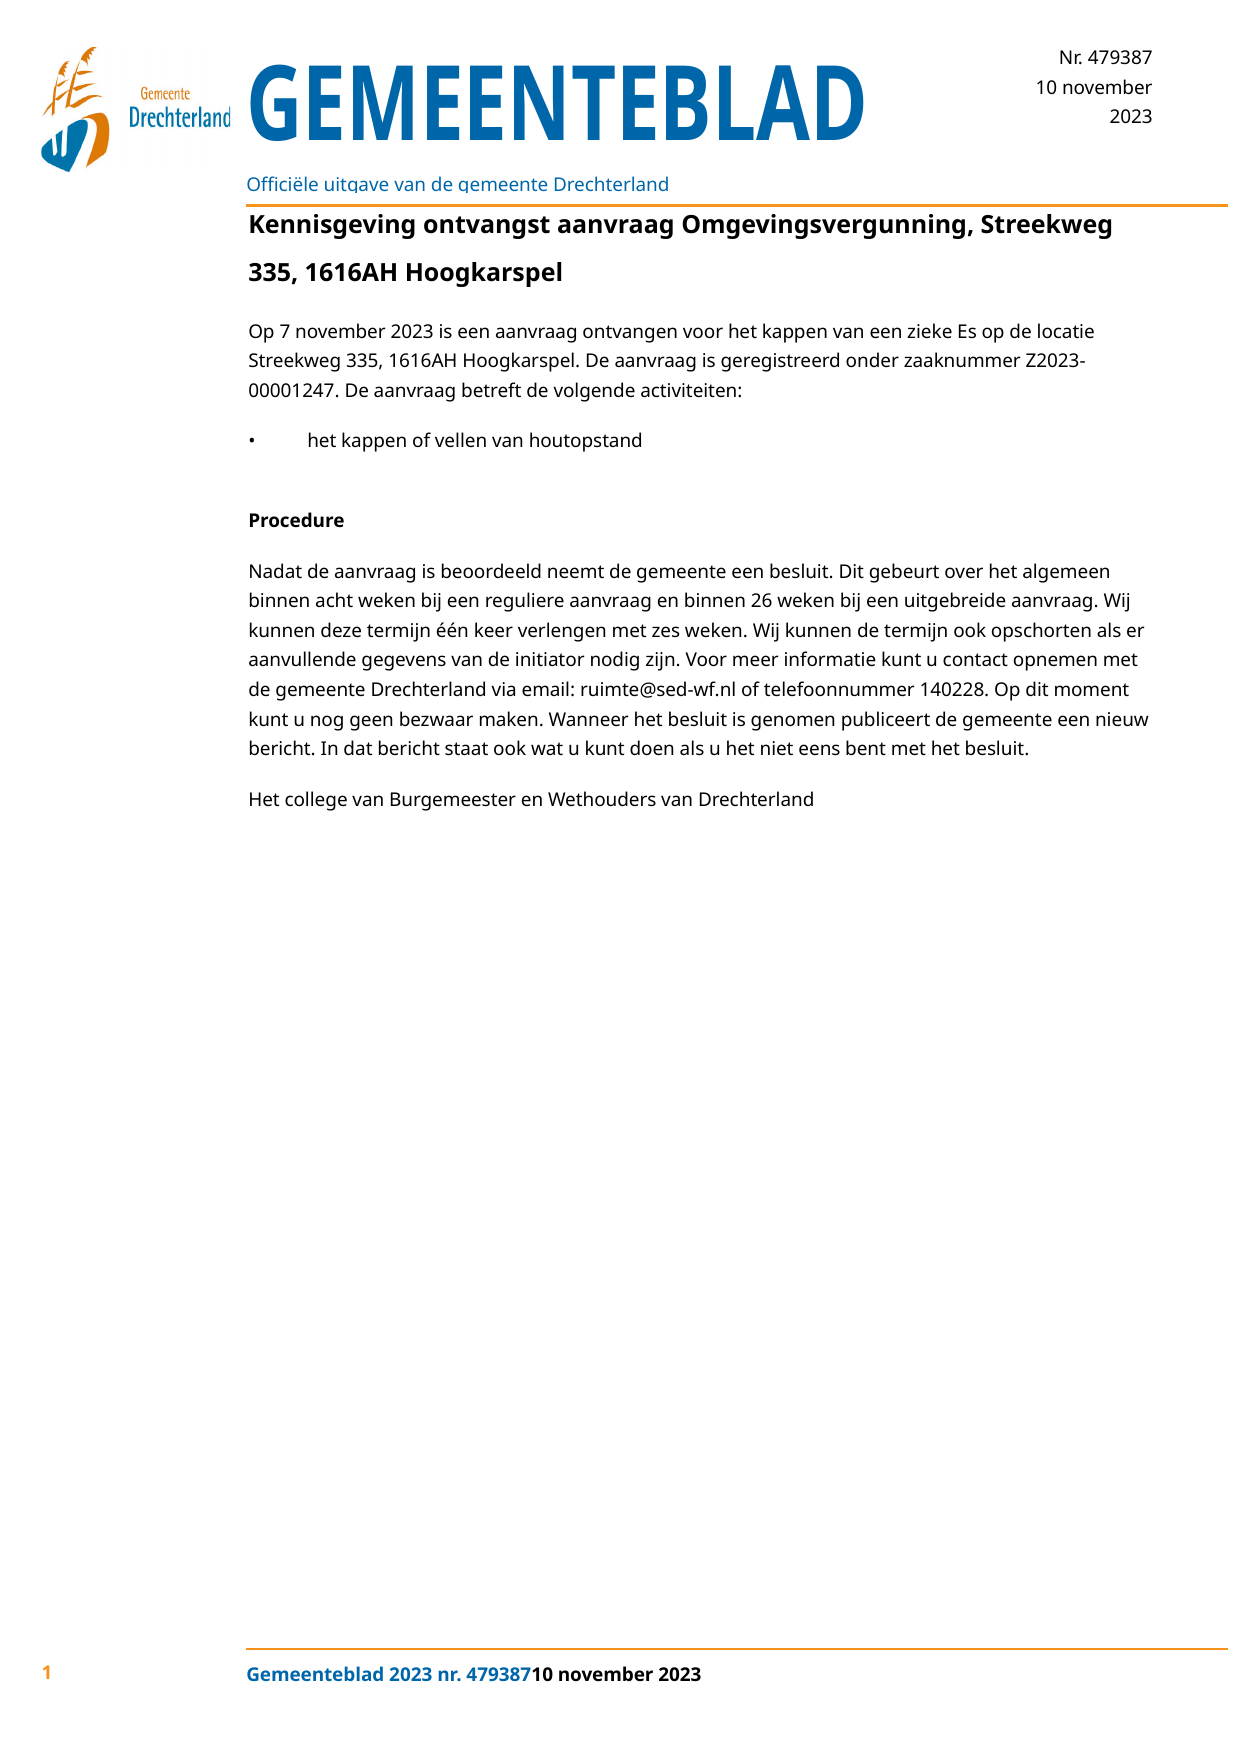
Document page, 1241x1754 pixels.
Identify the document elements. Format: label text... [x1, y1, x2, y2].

picture [41, 158, 64, 172]
picture [226, 115, 231, 124]
list het kappen of vellen van houtopstand [248, 427, 1152, 453]
picture [41, 47, 231, 172]
text Procedure [248, 507, 1152, 533]
text Kennisgeving ontvangst aanvraag Omgevingsvergunning, Streekweg 335, 1616AH Hoogkarspel [248, 207, 1152, 288]
text Nadat de aanvraag is beoordeeld neemt de gemeente een besluit. Dit gebeurt over het algemeen binnen acht weken bij een reguliere aanvraag en binnen 26 weken bij een uitgebreide aanvraag. Wij kunnen deze termijn één keer verlengen met zes weken. Wij kunnen de termijn ook opschorten als er aanvullende gegevens van de initiator nodig zijn. Voor meer informatie kunt u contact opnemen met de gemeente Drechterland via email: ruimte@sed-wf.nl of telefoonnummer 140228. Op dit moment kunt u nog geen bezwaar maken. Wanneer het besluit is genomen publiceert de gemeente een nieuw bericht. In dat bericht staat ook wat u kunt doen als u het niet eens bent met het besluit. [248, 558, 1152, 761]
text Het college van Burgemeester en Wethouders van Drechterland [248, 786, 1152, 812]
text Op 7 november 2023 is een aanvraag ontvangen voor het kappen van een zieke Es op de locatie Streekweg 335, 1616AH Hoogkarspel. De aanvraag is geregistreerd onder zaaknummer Z2023-00001247. De aanvraag betreft de volgende activiteiten: [248, 318, 1152, 403]
